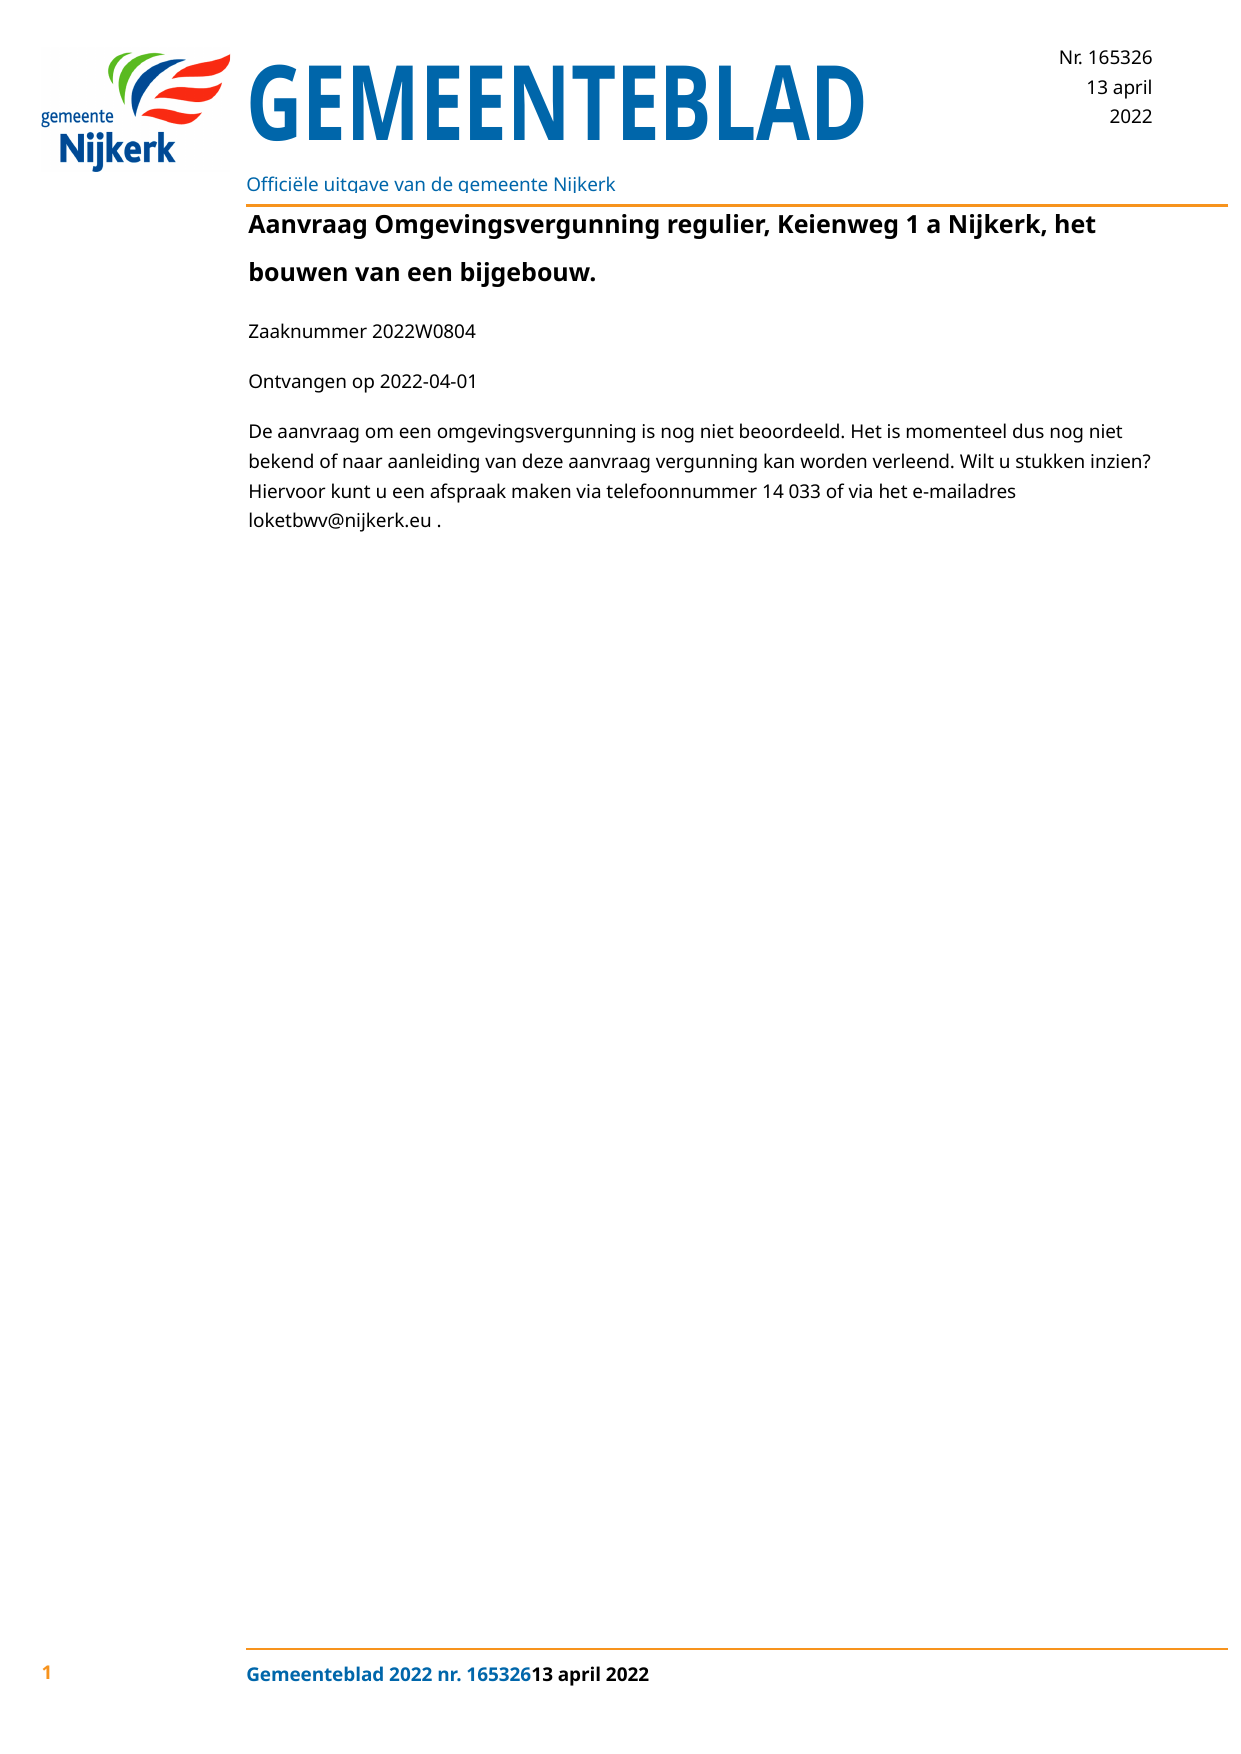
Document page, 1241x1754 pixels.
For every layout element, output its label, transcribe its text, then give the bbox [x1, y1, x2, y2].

picture [41, 47, 231, 172]
text Zaaknummer 2022W0804 [248, 318, 1152, 344]
text Aanvraag Omgevingsvergunning regulier, Keienweg 1 a Nijkerk, het bouwen van een bijgebouw. [248, 207, 1152, 288]
text De aanvraag om een omgevingsvergunning is nog niet beoordeeld. Het is momenteel dus nog niet bekend of naar aanleiding van deze aanvraag vergunning kan worden verleend. Wilt u stukken inzien? Hiervoor kunt u een afspraak maken via telefoonnummer 14 033 of via het e-mailadres loketbwv@nijkerk.eu . [248, 419, 1152, 533]
text Ontvangen op 2022-04-01 [248, 368, 1152, 394]
